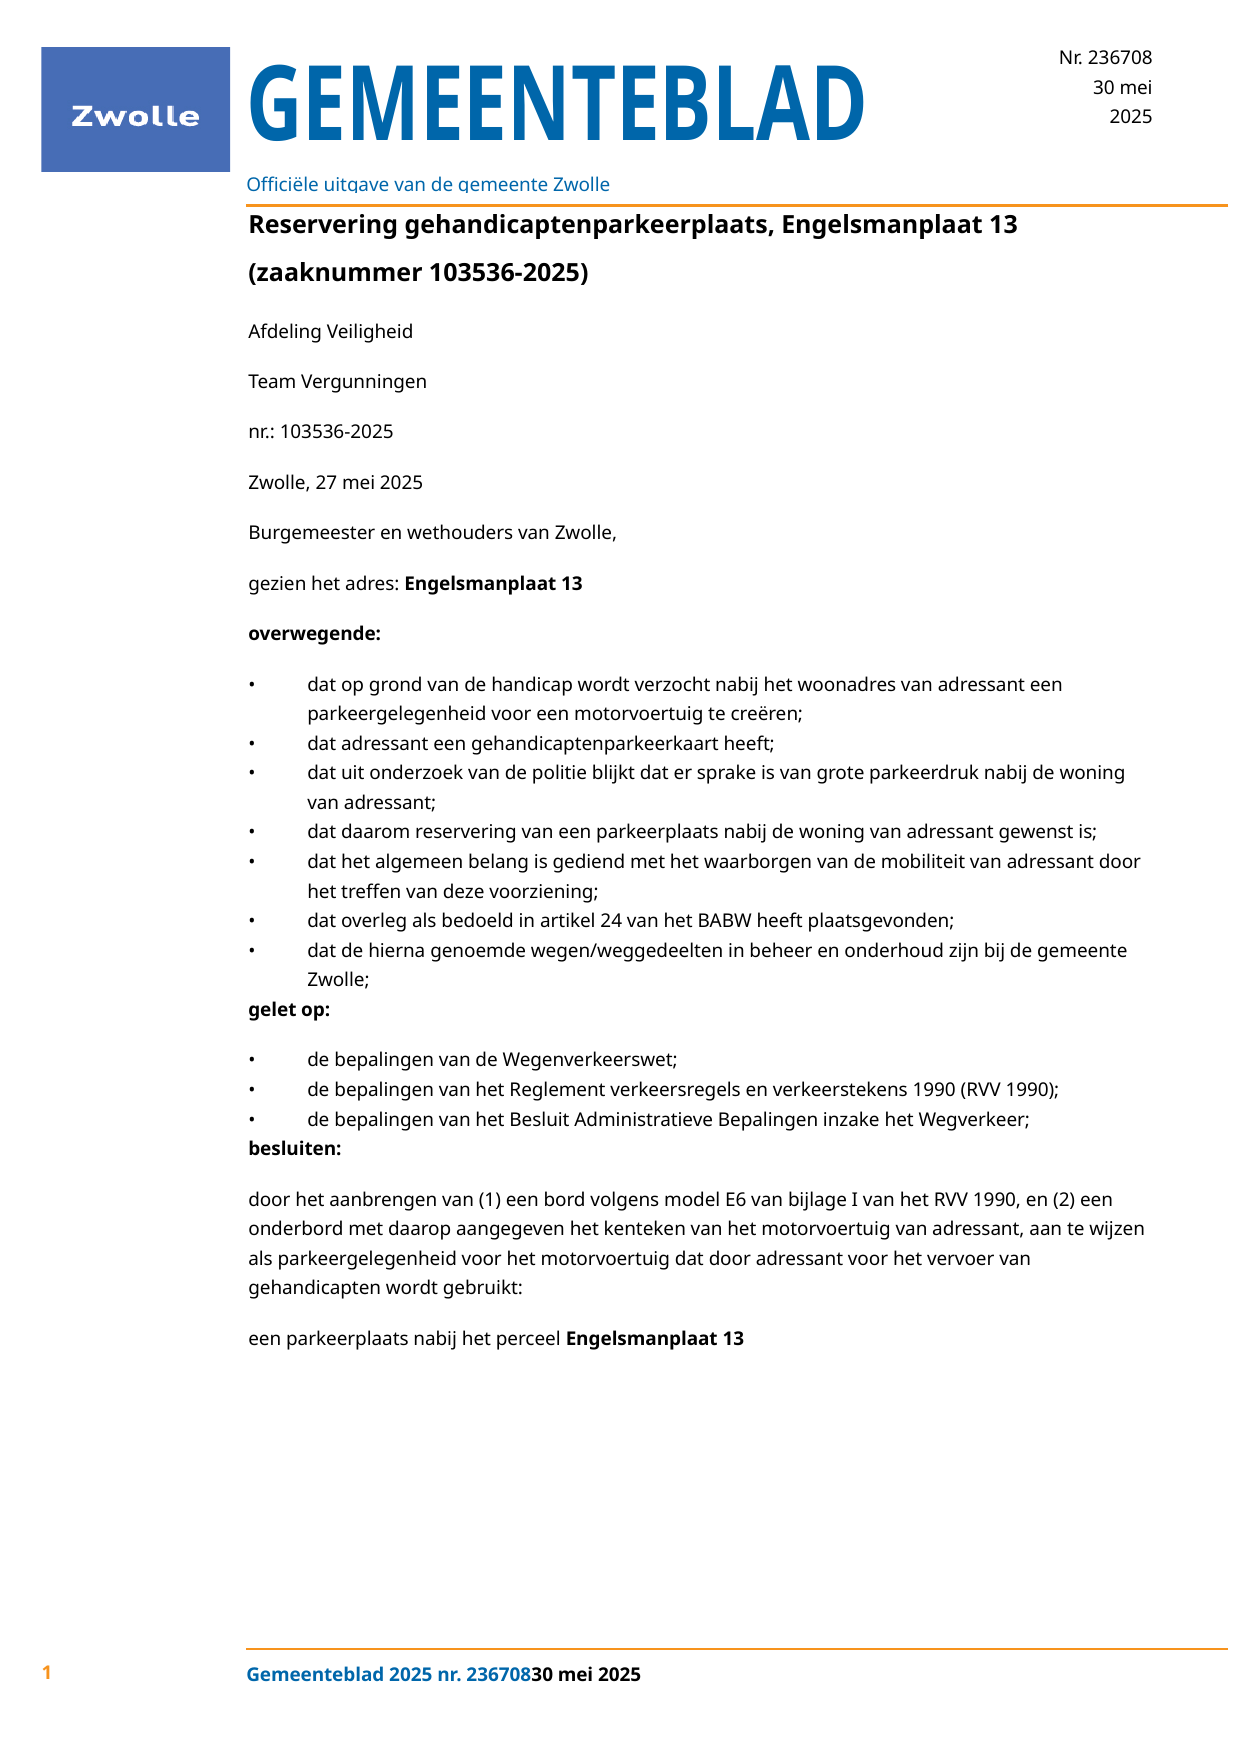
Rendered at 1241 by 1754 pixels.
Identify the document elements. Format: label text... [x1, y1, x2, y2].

list de bepalingen van de Wegenverkeerswet; [248, 1047, 1152, 1072]
text nr.: 103536-2025 [248, 419, 1152, 444]
list de bepalingen van het Besluit Administratieve Bepalingen inzake het Wegverkeer; [248, 1106, 1152, 1132]
list dat op grond van de handicap wordt verzocht nabij het woonadres van adressant een parkeergelegenheid voor een motorvoertuig te creëren; [248, 671, 1152, 726]
text Zwolle, 27 mei 2025 [248, 469, 1152, 495]
list dat daarom reservering van een parkeerplaats nabij de woning van adressant gewenst is; [248, 819, 1152, 844]
text Afdeling Veiligheid [248, 318, 1152, 344]
list dat overleg als bedoeld in artikel 24 van het BABW heeft plaatsgevonden; [248, 907, 1152, 933]
text een parkeerplaats nabij het perceel Engelsmanplaat 13 [248, 1325, 1152, 1351]
picture [41, 47, 231, 172]
list dat adressant een gehandicaptenparkeerkaart heeft; [248, 730, 1152, 756]
text Reservering gehandicaptenparkeerplaats, Engelsmanplaat 13 (zaaknummer 103536-2025) [248, 207, 1152, 288]
text gezien het adres: Engelsmanplaat 13 [248, 570, 1152, 596]
list dat uit onderzoek van de politie blijkt dat er sprake is van grote parkeerdruk nabij de woning van adressant; [248, 759, 1152, 815]
text Burgemeester en wethouders van Zwolle, [248, 519, 1152, 545]
text door het aanbrengen van (1) een bord volgens model E6 van bijlage I van het RVV 1990, en (2) een onderbord met daarop aangegeven het kenteken van het motorvoertuig van adressant, aan te wijzen als parkeergelegenheid voor het motorvoertuig dat door adressant voor het vervoer van gehandicapten wordt gebruikt: [248, 1186, 1152, 1300]
text gelet op: [248, 996, 1152, 1022]
list dat het algemeen belang is gediend met het waarborgen van de mobiliteit van adressant door het treffen van deze voorziening; [248, 848, 1152, 904]
list dat de hierna genoemde wegen/weggedeelten in beheer en onderhoud zijn bij de gemeente Zwolle; [248, 937, 1152, 992]
text overwegende: [248, 620, 1152, 646]
text besluiten: [248, 1135, 1152, 1161]
text Team Vergunningen [248, 368, 1152, 394]
list de bepalingen van het Reglement verkeersregels en verkeerstekens 1990 (RVV 1990); [248, 1076, 1152, 1102]
